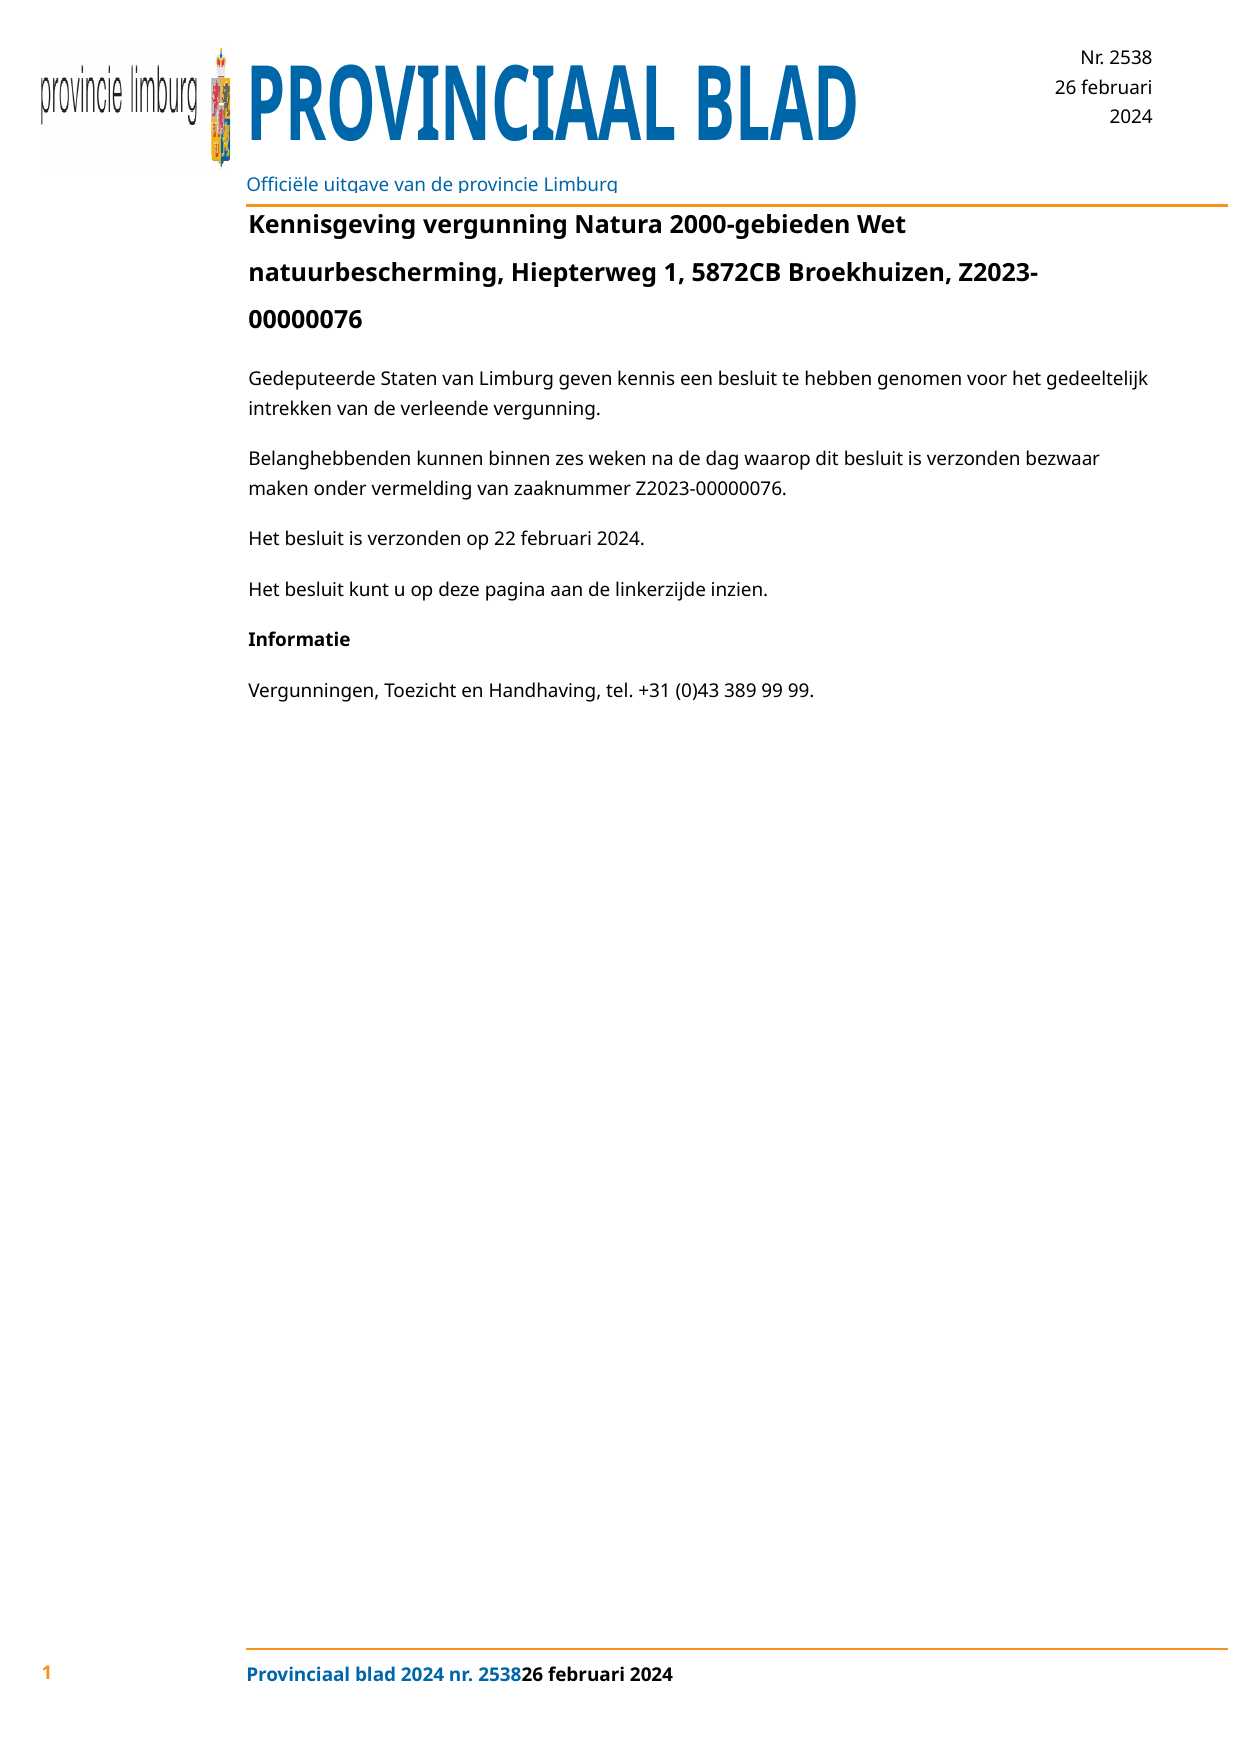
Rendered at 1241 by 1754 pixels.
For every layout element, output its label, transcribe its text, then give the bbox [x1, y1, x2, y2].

picture [41, 47, 231, 172]
text Kennisgeving vergunning Natura 2000-gebieden Wet natuurbescherming, Hiepterweg 1, 5872CB Broekhuizen, Z2023-00000076 [248, 207, 1152, 336]
text Het besluit is verzonden op 22 februari 2024. [248, 526, 1152, 551]
text Vergunningen, Toezicht en Handhaving, tel. +31 (0)43 389 99 99. [248, 677, 1152, 702]
text Gedeputeerde Staten van Limburg geven kennis een besluit te hebben genomen voor het gedeeltelijk intrekken van de verleende vergunning. [248, 366, 1152, 421]
text Informatie [248, 626, 1152, 652]
text Het besluit kunt u op deze pagina aan de linkerzijde inzien. [248, 576, 1152, 602]
text Belanghebbenden kunnen binnen zes weken na de dag waarop dit besluit is verzonden bezwaar maken onder vermelding van zaaknummer Z2023-00000076. [248, 446, 1152, 501]
